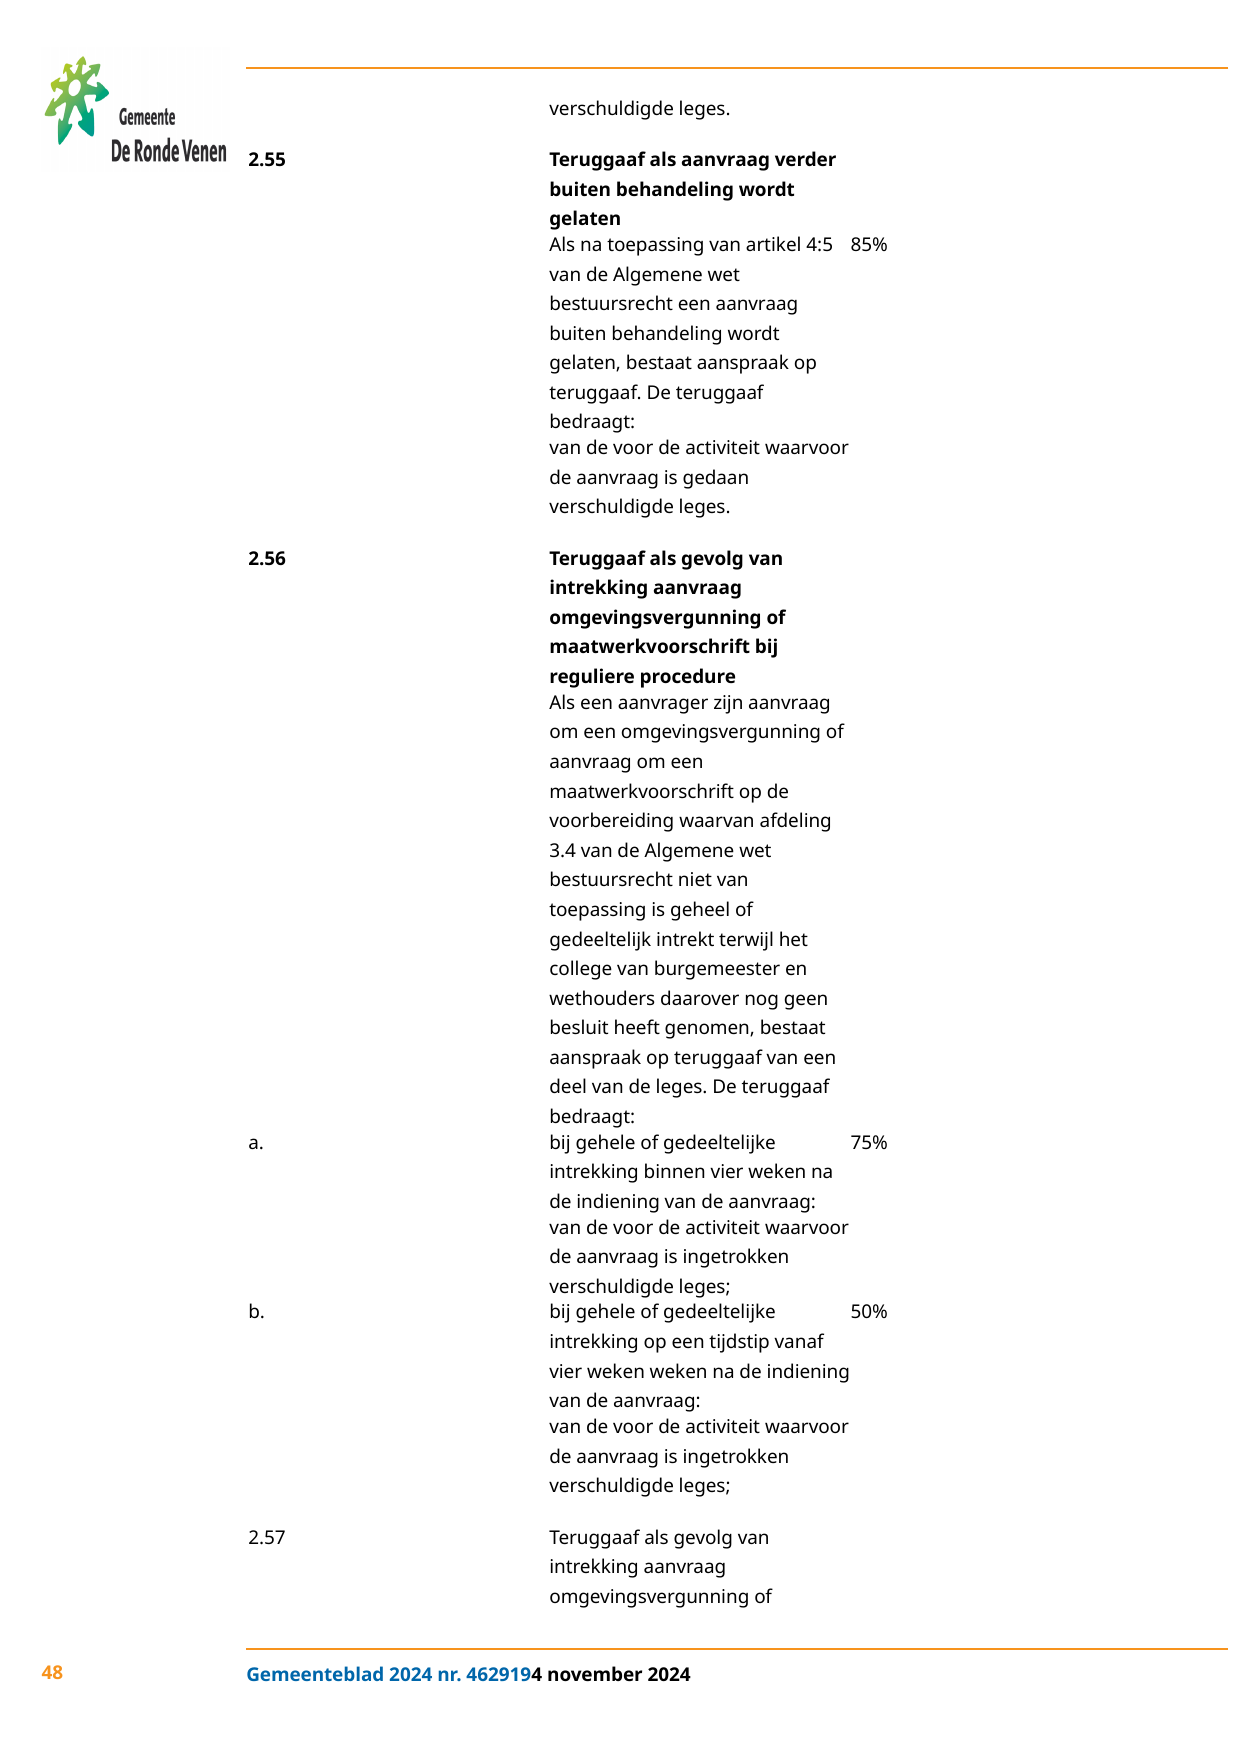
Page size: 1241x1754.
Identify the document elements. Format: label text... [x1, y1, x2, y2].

table_cell verschuldigde leges. [549, 95, 850, 121]
table_cell van de voor de activiteit waarvoor de aanvraag is gedaan verschuldigde leges. [549, 434, 850, 519]
table_cell 2.57 [248, 1524, 549, 1609]
table_cell 85% [850, 231, 1152, 434]
table_cell [850, 146, 1152, 231]
table_cell [248, 1413, 549, 1498]
table_cell [850, 95, 1152, 121]
table_cell b. [248, 1299, 549, 1413]
table_cell 75% [850, 1129, 1152, 1214]
table_cell 2.55 [248, 146, 549, 231]
table_cell 50% [850, 1299, 1152, 1413]
table_cell [248, 231, 549, 434]
table_cell [850, 689, 1152, 1129]
table_cell [850, 121, 1152, 146]
table_cell [850, 545, 1152, 689]
table_cell Teruggaaf als gevolg van intrekking aanvraag omgevingsvergunning of maatwerkvoorschrift bij reguliere procedure [549, 545, 850, 689]
table_cell [248, 519, 549, 545]
table_cell [850, 1413, 1152, 1498]
table_cell [850, 434, 1152, 519]
table_cell van de voor de activiteit waarvoor de aanvraag is ingetrokken verschuldigde leges; [549, 1413, 850, 1498]
table_cell a. [248, 1129, 549, 1214]
table_cell Teruggaaf als gevolg van intrekking aanvraag omgevingsvergunning of [549, 1524, 850, 1609]
table_cell [248, 95, 549, 121]
table_cell [850, 1214, 1152, 1299]
table_cell [549, 519, 850, 545]
table_cell [850, 519, 1152, 545]
table_cell Teruggaaf als aanvraag verder buiten behandeling wordt gelaten [549, 146, 850, 231]
table_cell [248, 434, 549, 519]
table_cell van de voor de activiteit waarvoor de aanvraag is ingetrokken verschuldigde leges; [549, 1214, 850, 1299]
table_cell [248, 1498, 549, 1524]
table_cell [549, 1498, 850, 1524]
table_cell [248, 1214, 549, 1299]
table_cell Als na toepassing van artikel 4:5 van de Algemene wet bestuursrecht een aanvraag buiten behandeling wordt gelaten, bestaat aanspraak op teruggaaf. De teruggaaf bedraagt: [549, 231, 850, 434]
table_cell 2.56 [248, 545, 549, 689]
table_cell [850, 1524, 1152, 1609]
table_cell [248, 121, 549, 146]
picture [41, 47, 231, 172]
table_cell [549, 121, 850, 146]
table_cell Als een aanvrager zijn aanvraag om een omgevingsvergunning of aanvraag om een maatwerkvoorschrift op de voorbereiding waarvan afdeling 3.4 van de Algemene wet bestuursrecht niet van toepassing is geheel of gedeeltelijk intrekt terwijl het college van burgemeester en wethouders daarover nog geen besluit heeft genomen, bestaat aanspraak op teruggaaf van een deel van de leges. De teruggaaf bedraagt: [549, 689, 850, 1129]
table_cell [248, 689, 549, 1129]
table_cell bij gehele of gedeeltelijke intrekking binnen vier weken na de indiening van de aanvraag: [549, 1129, 850, 1214]
table_cell [850, 1498, 1152, 1524]
table_cell bij gehele of gedeeltelijke intrekking op een tijdstip vanaf vier weken weken na de indiening van de aanvraag: [549, 1299, 850, 1413]
